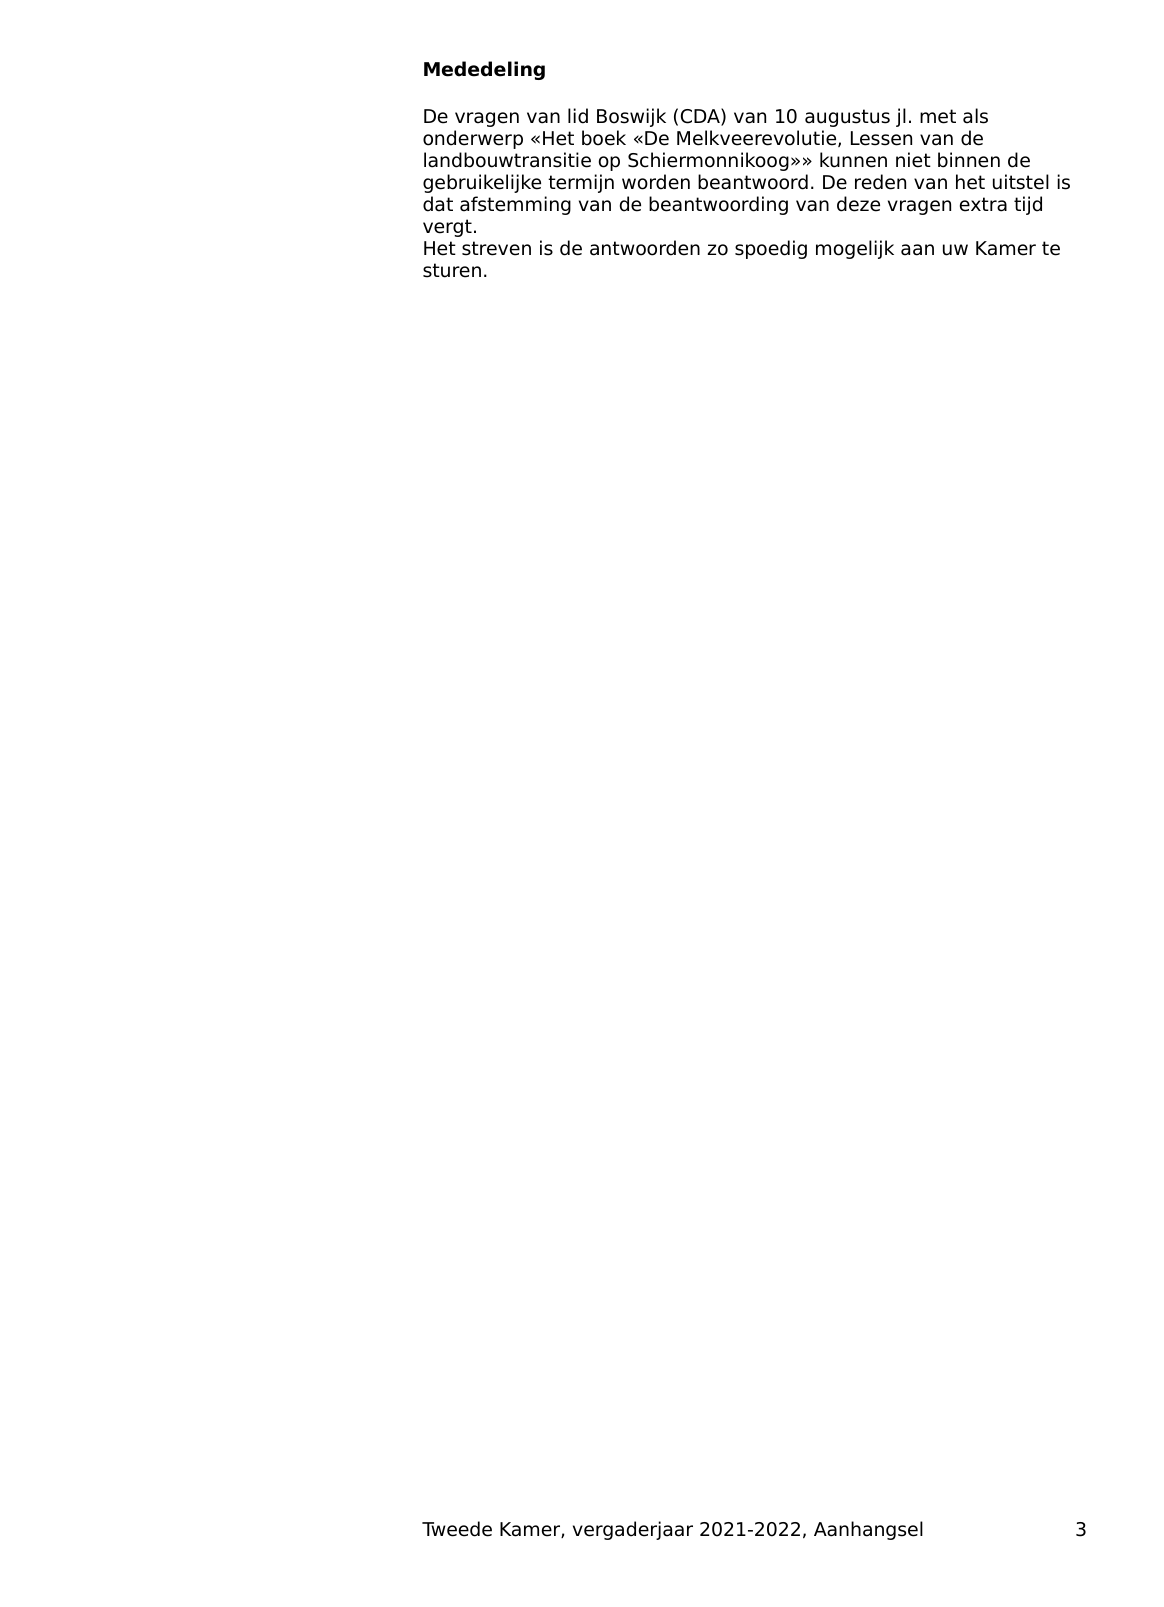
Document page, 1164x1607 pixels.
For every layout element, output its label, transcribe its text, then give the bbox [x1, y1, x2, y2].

text De vragen van lid Boswijk (CDA) van 10 augustus jl. met als onderwerp «Het boek «De Melkveerevolutie, Lessen van de landbouwtransitie op Schiermonnikoog»» kunnen niet binnen de gebruikelijke termijn worden beantwoord. De reden van het uitstel is dat afstemming van de beantwoording van deze vragen extra tijd vergt. [422, 106, 1087, 238]
text Het streven is de antwoorden zo spoedig mogelijk aan uw Kamer te sturen. [422, 238, 1087, 282]
subtitle Mededeling [422, 59, 1087, 81]
